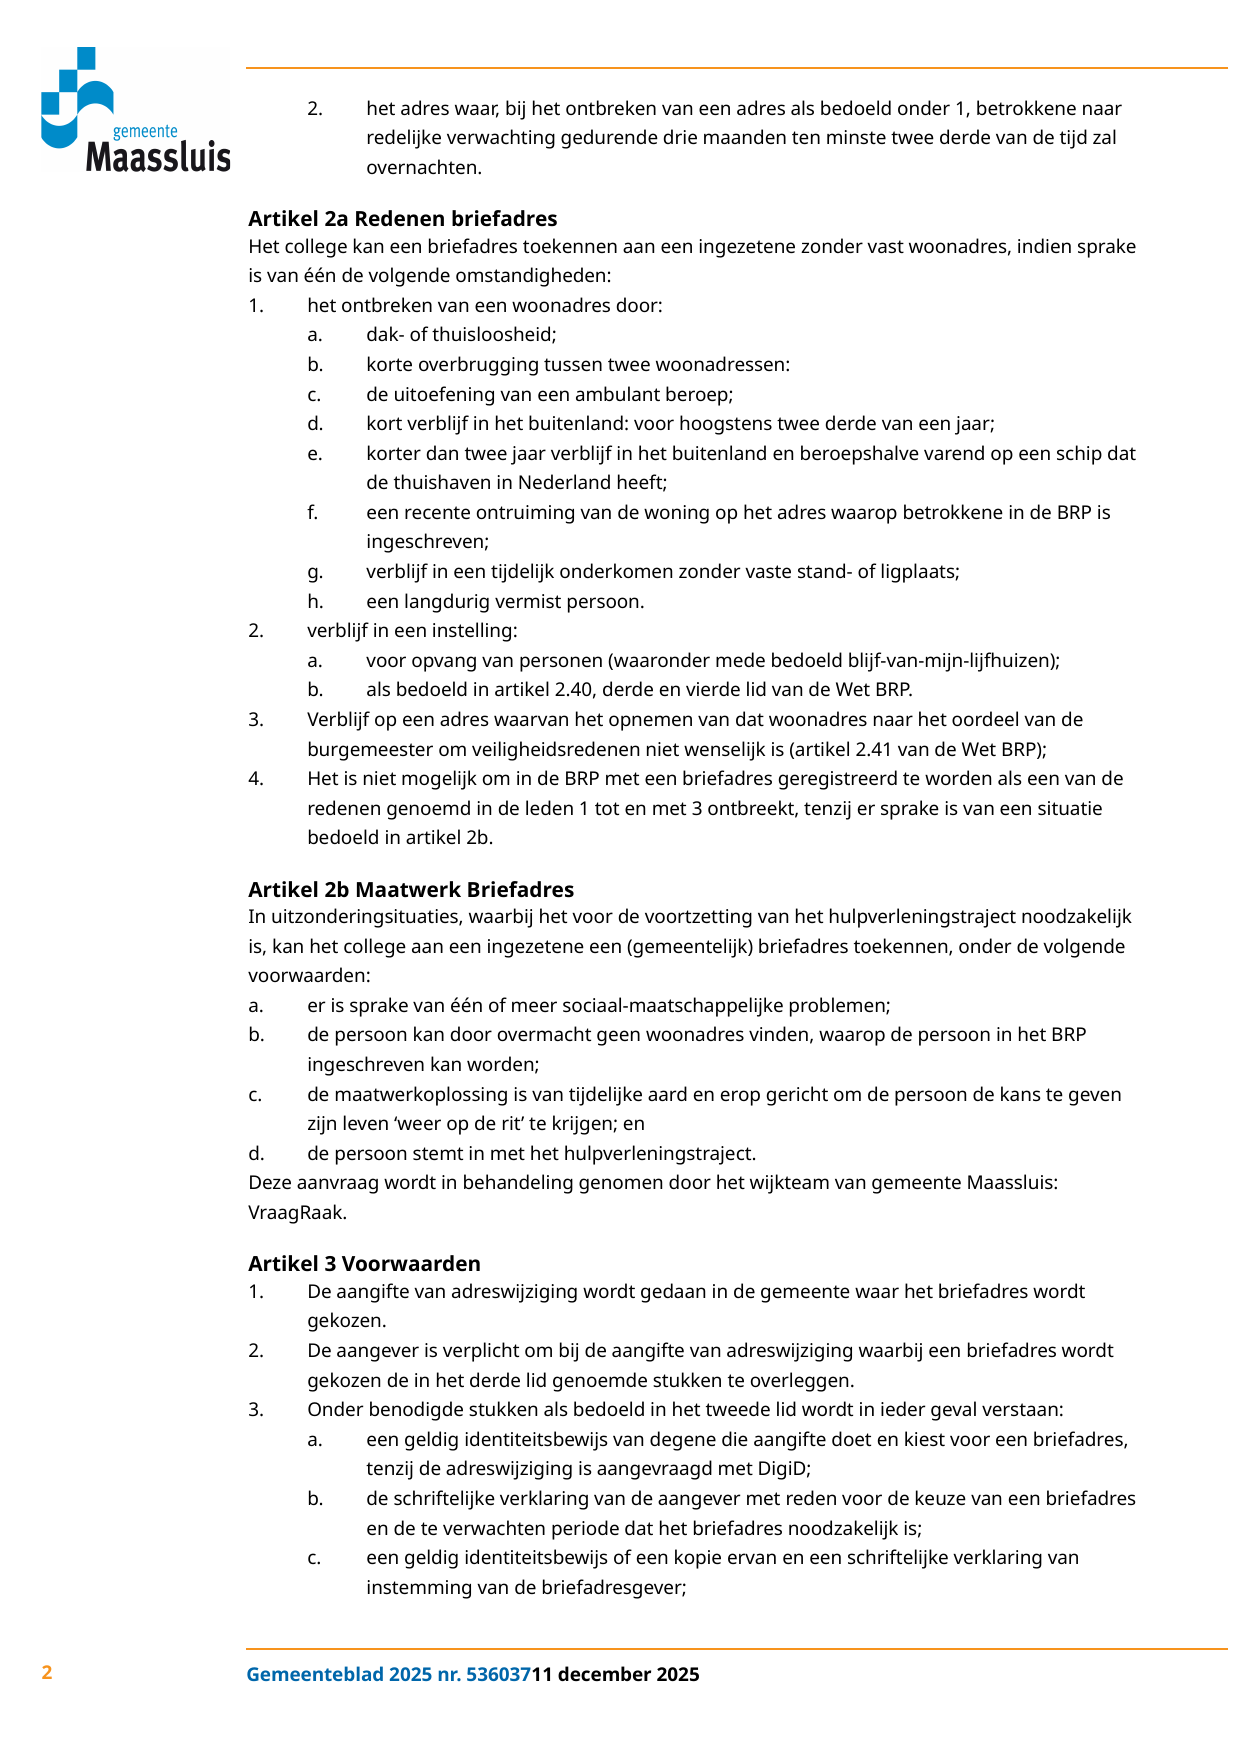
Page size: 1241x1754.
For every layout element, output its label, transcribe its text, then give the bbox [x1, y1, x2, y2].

list Het is niet mogelijk om in de BRP met een briefadres geregistreerd te worden als een van de redenen genoemd in de leden 1 tot en met 3 ontbreekt, tenzij er sprake is van een situatie bedoeld in artikel 2b. [248, 765, 1152, 850]
list het ontbreken van een woonadres door: [248, 292, 1152, 318]
picture [41, 47, 77, 92]
text Deze aanvraag wordt in behandeling genomen door het wijkteam van gemeente Maassluis: [248, 1169, 1152, 1195]
list als bedoeld in artikel 2.40, derde en vierde lid van de Wet BRP. [307, 677, 1152, 702]
picture [41, 47, 231, 172]
list kort verblijf in het buitenland: voor hoogstens twee derde van een jaar; [307, 410, 1152, 436]
list de schriftelijke verklaring van de aangever met reden voor de keuze van een briefadres en de te verwachten periode dat het briefadres noodzakelijk is; [307, 1485, 1152, 1540]
list een langdurig vermist persoon. [307, 588, 1152, 613]
list Onder benodigde stukken als bedoeld in het tweede lid wordt in ieder geval verstaan: [248, 1396, 1152, 1422]
list korter dan twee jaar verblijf in het buitenland en beroepshalve varend op een schip dat de thuishaven in Nederland heeft; [307, 440, 1152, 495]
list een geldig identiteitsbewijs van degene die aangifte doet en kiest voor een briefadres, tenzij de adreswijziging is aangevraagd met DigiD; [307, 1426, 1152, 1481]
list voor opvang van personen (waaronder mede bedoeld blijf-van-mijn-lijfhuizen); [307, 647, 1152, 673]
text In uitzonderingsituaties, waarbij het voor de voortzetting van het hulpverleningstraject noodzakelijk is, kan het college aan een ingezetene een (gemeentelijk) briefadres toekennen, onder de volgende voorwaarden: [248, 903, 1152, 988]
text Artikel 3 Voorwaarden [248, 1249, 1152, 1278]
list De aangifte van adreswijziging wordt gedaan in de gemeente waar het briefadres wordt gekozen. [248, 1278, 1152, 1333]
list Verblijf op een adres waarvan het opnemen van dat woonadres naar het oordeel van de burgemeester om veiligheidsredenen niet wenselijk is (artikel 2.41 van de Wet BRP); [248, 706, 1152, 761]
list verblijf in een tijdelijk onderkomen zonder vaste stand- of ligplaats; [307, 558, 1152, 584]
list een geldig identiteitsbewijs of een kopie ervan en een schriftelijke verklaring van instemming van de briefadresgever; [307, 1544, 1152, 1599]
list verblijf in een instelling: [248, 617, 1152, 643]
list de uitoefening van een ambulant beroep; [307, 381, 1152, 406]
text Het college kan een briefadres toekennen aan een ingezetene zonder vast woonadres, indien sprake is van één de volgende omstandigheden: [248, 233, 1152, 288]
list dak- of thuisloosheid; [307, 322, 1152, 347]
list de maatwerkoplossing is van tijdelijke aard en erop gericht om de persoon de kans te geven zijn leven ‘weer op de rit’ te krijgen; en [248, 1081, 1152, 1136]
list het adres waar, bij het ontbreken van een adres als bedoeld onder 1, betrokkene naar redelijke verwachting gedurende drie maanden ten minste twee derde van de tijd zal overnachten. [307, 95, 1152, 180]
list korte overbrugging tussen twee woonadressen: [307, 351, 1152, 377]
text VraagRaak. [248, 1199, 1152, 1225]
list de persoon kan door overmacht geen woonadres vinden, waarop de persoon in het BRP ingeschreven kan worden; [248, 1022, 1152, 1077]
list de persoon stemt in met het hulpverleningstraject. [248, 1140, 1152, 1166]
list De aangever is verplicht om bij de aangifte van adreswijziging waarbij een briefadres wordt gekozen de in het derde lid genoemde stukken te overleggen. [248, 1337, 1152, 1392]
list er is sprake van één of meer sociaal-maatschappelijke problemen; [248, 992, 1152, 1018]
text Artikel 2a Redenen briefadres [248, 204, 1152, 233]
list een recente ontruiming van de woning op het adres waarop betrokkene in de BRP is ingeschreven; [307, 499, 1152, 554]
text Artikel 2b Maatwerk Briefadres [248, 875, 1152, 903]
